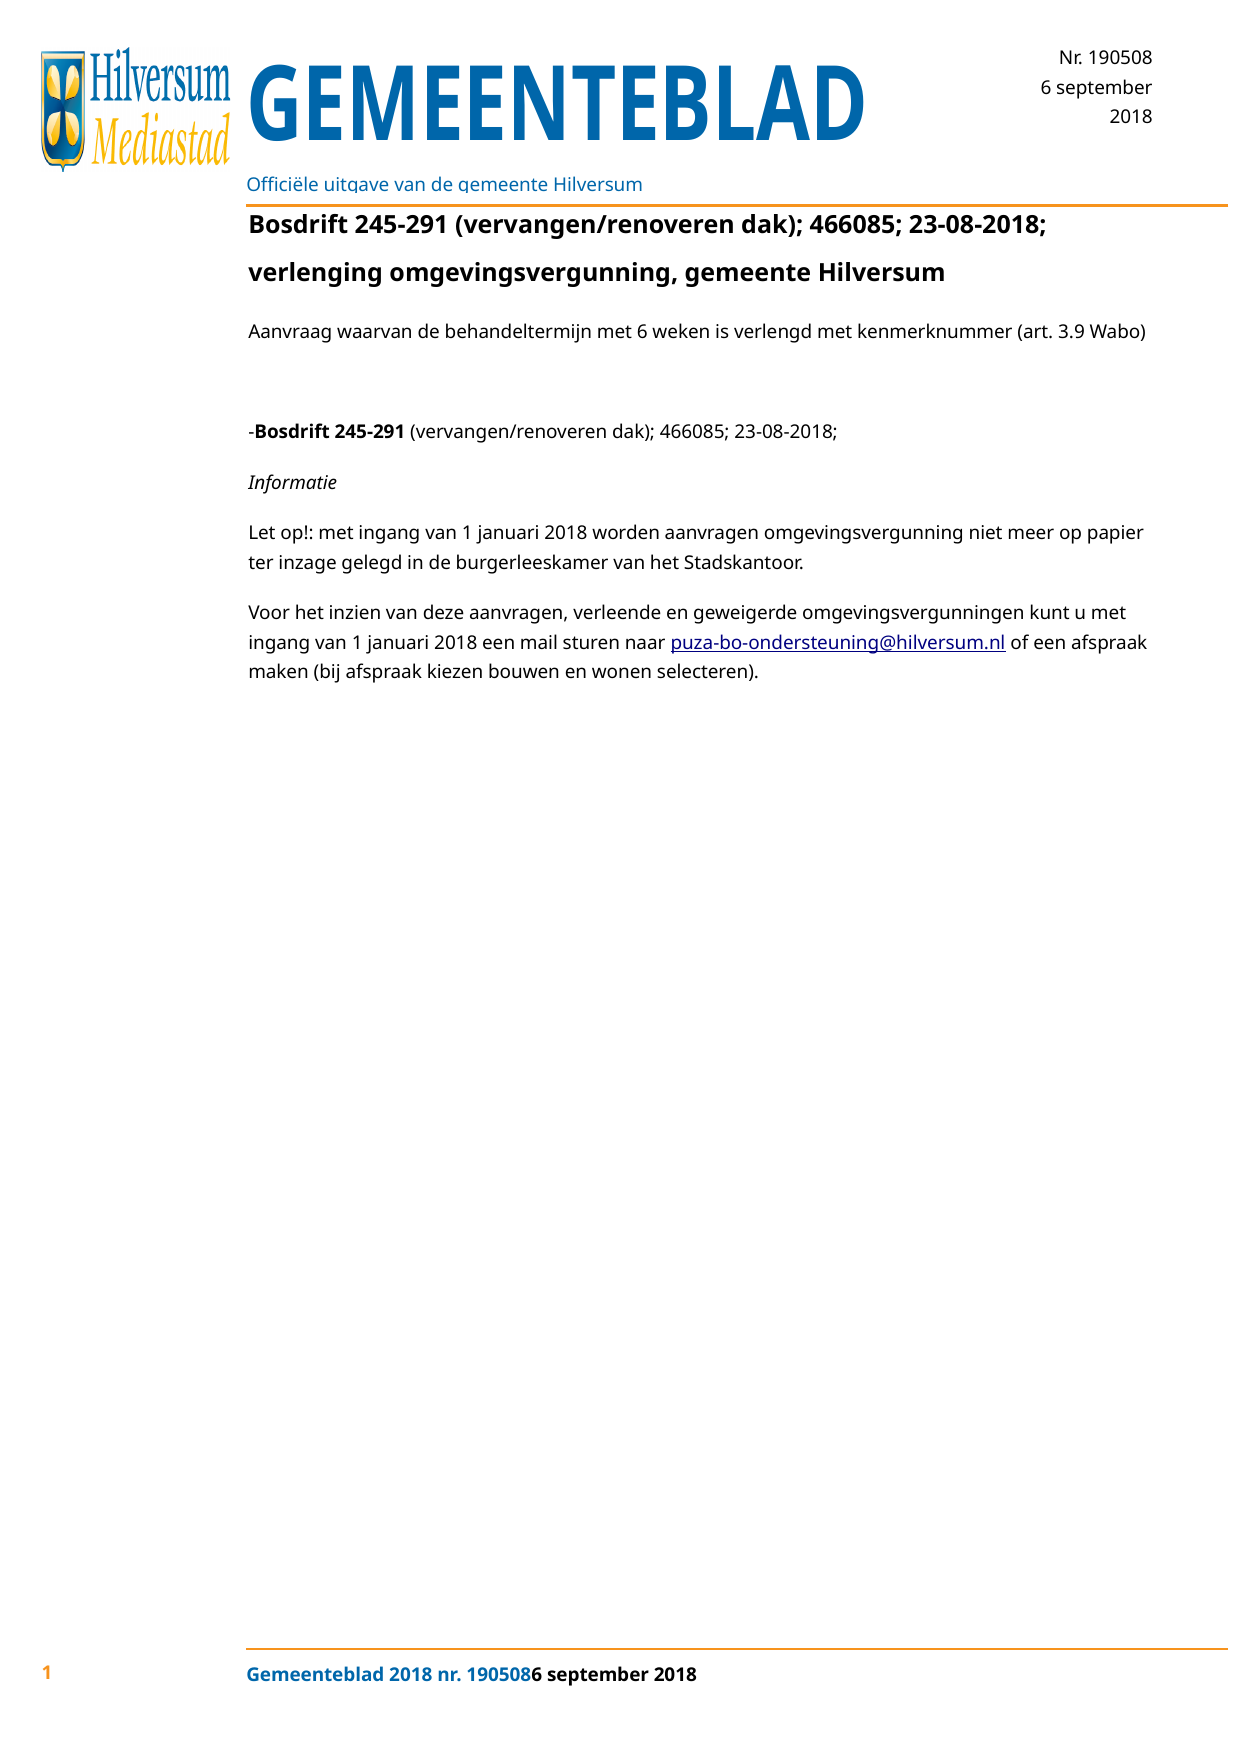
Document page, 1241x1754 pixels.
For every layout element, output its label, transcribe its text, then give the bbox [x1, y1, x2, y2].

text -Bosdrift 245-291 (vervangen/renoveren dak); 466085; 23-08-2018; [248, 419, 1152, 444]
text Aanvraag waarvan de behandeltermijn met 6 weken is verlengd met kenmerknummer (art. 3.9 Wabo) [248, 318, 1152, 344]
text Bosdrift 245-291 (vervangen/renoveren dak); 466085; 23-08-2018; verlenging omgevingsvergunning, gemeente Hilversum [248, 207, 1152, 288]
picture [41, 47, 231, 172]
text Let op!: met ingang van 1 januari 2018 worden aanvragen omgevingsvergunning niet meer op papier ter inzage gelegd in de burgerleeskamer van het Stadskantoor. [248, 519, 1152, 575]
text Voor het inzien van deze aanvragen, verleende en geweigerde omgevingsvergunningen kunt u met ingang van 1 januari 2018 een mail sturen naar puza-bo-ondersteuning@hilversum.nl of een afspraak maken (bij afspraak kiezen bouwen en wonen selecteren). [248, 599, 1152, 684]
text Informatie [248, 469, 1152, 495]
